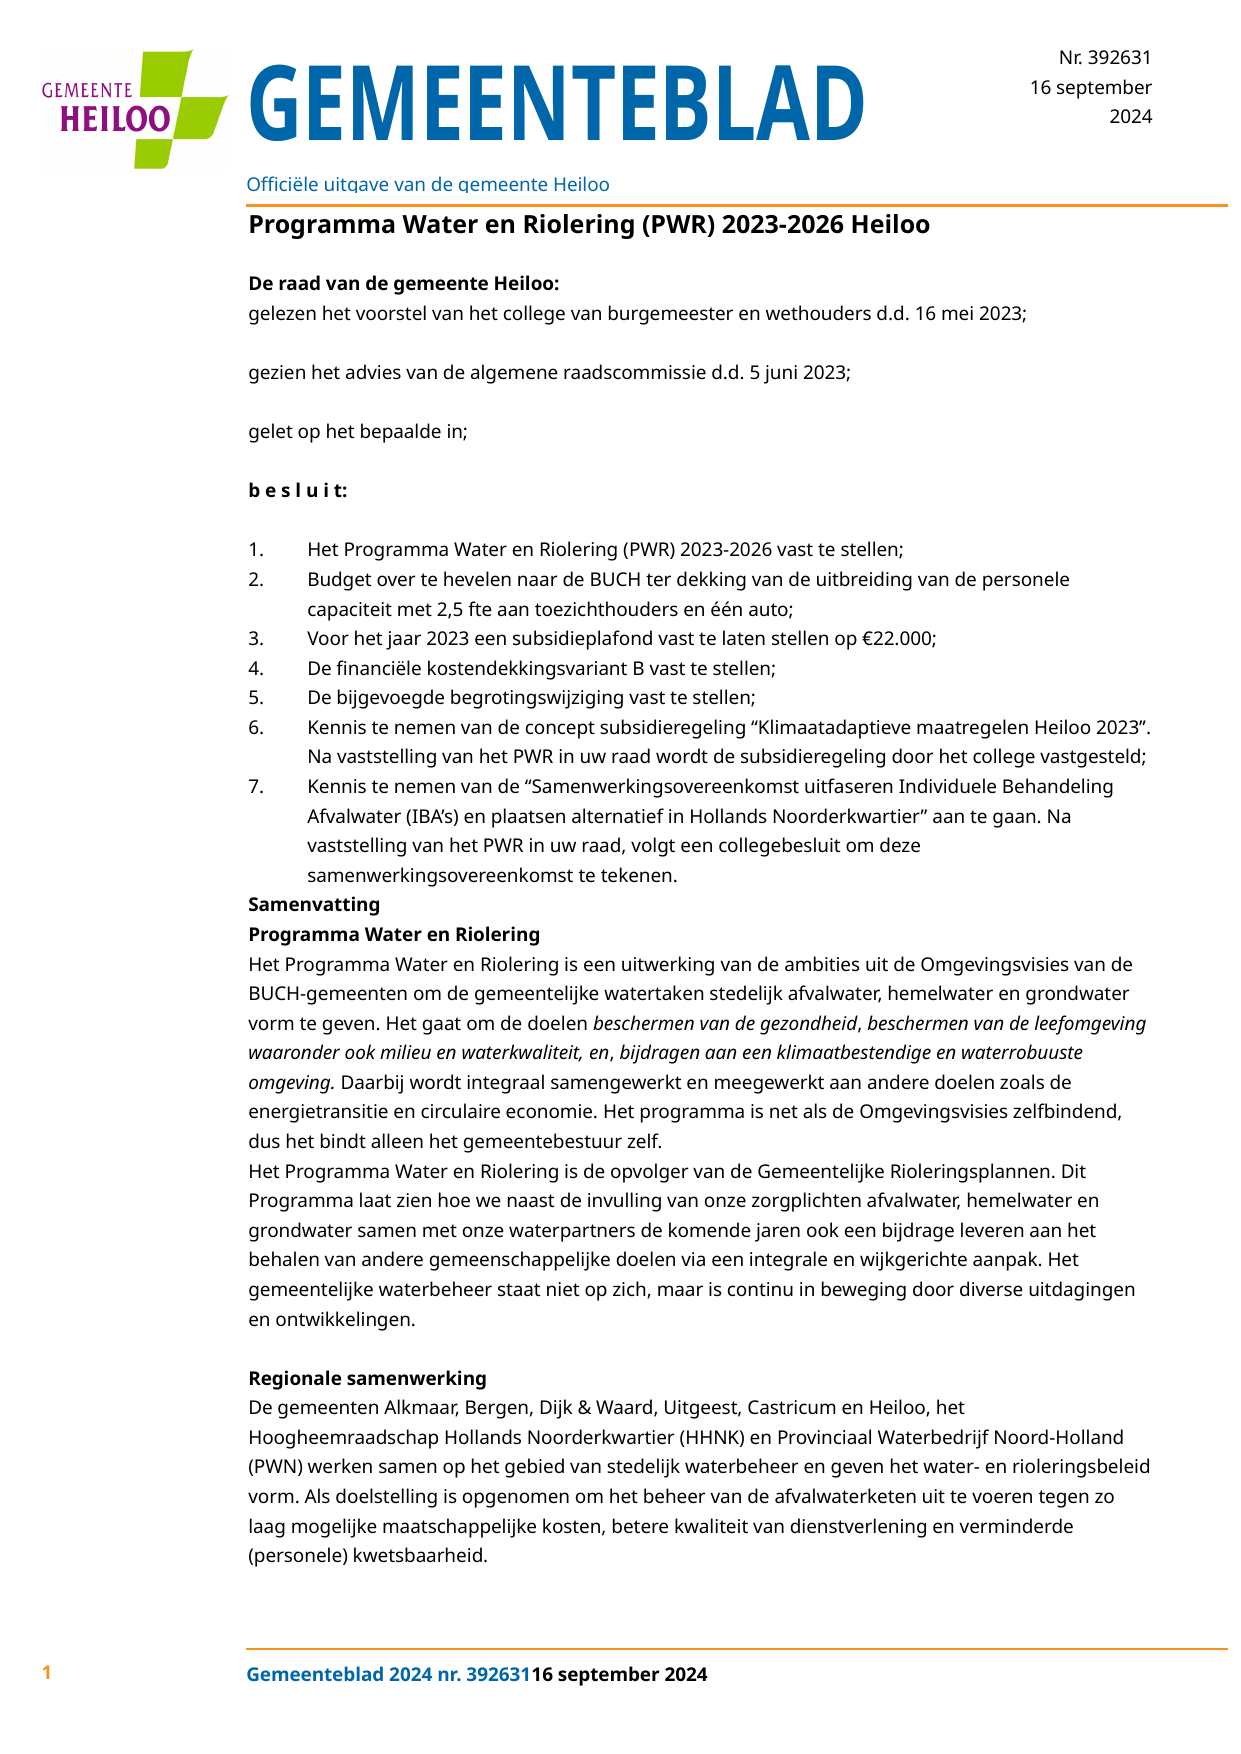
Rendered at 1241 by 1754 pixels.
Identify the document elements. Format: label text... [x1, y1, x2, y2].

text Het Programma Water en Riolering is een uitwerking van de ambities uit de Omgevingsvisies van de BUCH-gemeenten om de gemeentelijke watertaken stedelijk afvalwater, hemelwater en grondwater vorm te geven. Het gaat om de doelen beschermen van de gezondheid, beschermen van de leefomgeving waaronder ook milieu en waterkwaliteit, en, bijdragen aan een klimaatbestendige en waterrobuuste omgeving. Daarbij wordt integraal samengewerkt en meegewerkt aan andere doelen zoals de energietransitie en circulaire economie. Het programma is net als de Omgevingsvisies zelfbindend, dus het bindt alleen het gemeentebestuur zelf. [248, 951, 1152, 1154]
list Budget over te hevelen naar de BUCH ter dekking van de uitbreiding van de personele capaciteit met 2,5 fte aan toezichthouders en één auto; [248, 566, 1152, 621]
text Samenvatting [248, 892, 1152, 917]
text Het Programma Water en Riolering is de opvolger van de Gemeentelijke Rioleringsplannen. Dit Programma laat zien hoe we naast de invulling van onze zorgplichten afvalwater, hemelwater en grondwater samen met onze waterpartners de komende jaren ook een bijdrage leveren aan het behalen van andere gemeenschappelijke doelen via een integrale en wijkgerichte aanpak. Het gemeentelijke waterbeheer staat niet op zich, maar is continu in beweging door diverse uitdagingen en ontwikkelingen. [248, 1158, 1152, 1331]
list Het Programma Water en Riolering (PWR) 2023-2026 vast te stellen; [248, 537, 1152, 562]
text gelet op het bepaalde in; [248, 418, 1152, 444]
picture [41, 47, 231, 172]
list De bijgevoegde begrotingswijziging vast te stellen; [248, 684, 1152, 710]
list Kennis te nemen van de “Samenwerkingsovereenkomst uitfaseren Individuele Behandeling Afvalwater (IBA’s) en plaatsen alternatief in Hollands Noorderkwartier” aan te gaan. Na vaststelling van het PWR in uw raad, volgt een collegebesluit om deze samenwerkingsovereenkomst te tekenen. [248, 773, 1152, 888]
text Programma Water en Riolering [248, 921, 1152, 947]
list De financiële kostendekkingsvariant B vast te stellen; [248, 655, 1152, 681]
text Regionale samenwerking [248, 1365, 1152, 1391]
list Kennis te nemen van de concept subsidieregeling “Klimaatadaptieve maatregelen Heiloo 2023”. Na vaststelling van het PWR in uw raad wordt de subsidieregeling door het college vastgesteld; [248, 714, 1152, 769]
list Voor het jaar 2023 een subsidieplafond vast te laten stellen op €22.000; [248, 625, 1152, 651]
text gelezen het voorstel van het college van burgemeester en wethouders d.d. 16 mei 2023; [248, 300, 1152, 326]
text De gemeenten Alkmaar, Bergen, Dijk & Waard, Uitgeest, Castricum en Heiloo, het Hoogheemraadschap Hollands Noorderkwartier (HHNK) en Provinciaal Waterbedrijf Noord-Holland (PWN) werken samen op het gebied van stedelijk waterbeheer en geven het water- en rioleringsbeleid vorm. Als doelstelling is opgenomen om het beheer van de afvalwaterketen uit te voeren tegen zo laag mogelijke maatschappelijke kosten, betere kwaliteit van dienstverlening en verminderde (personele) kwetsbaarheid. [248, 1394, 1152, 1568]
text gezien het advies van de algemene raadscommissie d.d. 5 juni 2023; [248, 359, 1152, 385]
text b e s l u i t: [248, 477, 1152, 503]
text Programma Water en Riolering (PWR) 2023-2026 Heiloo [248, 207, 1152, 241]
text De raad van de gemeente Heiloo: [248, 270, 1152, 296]
